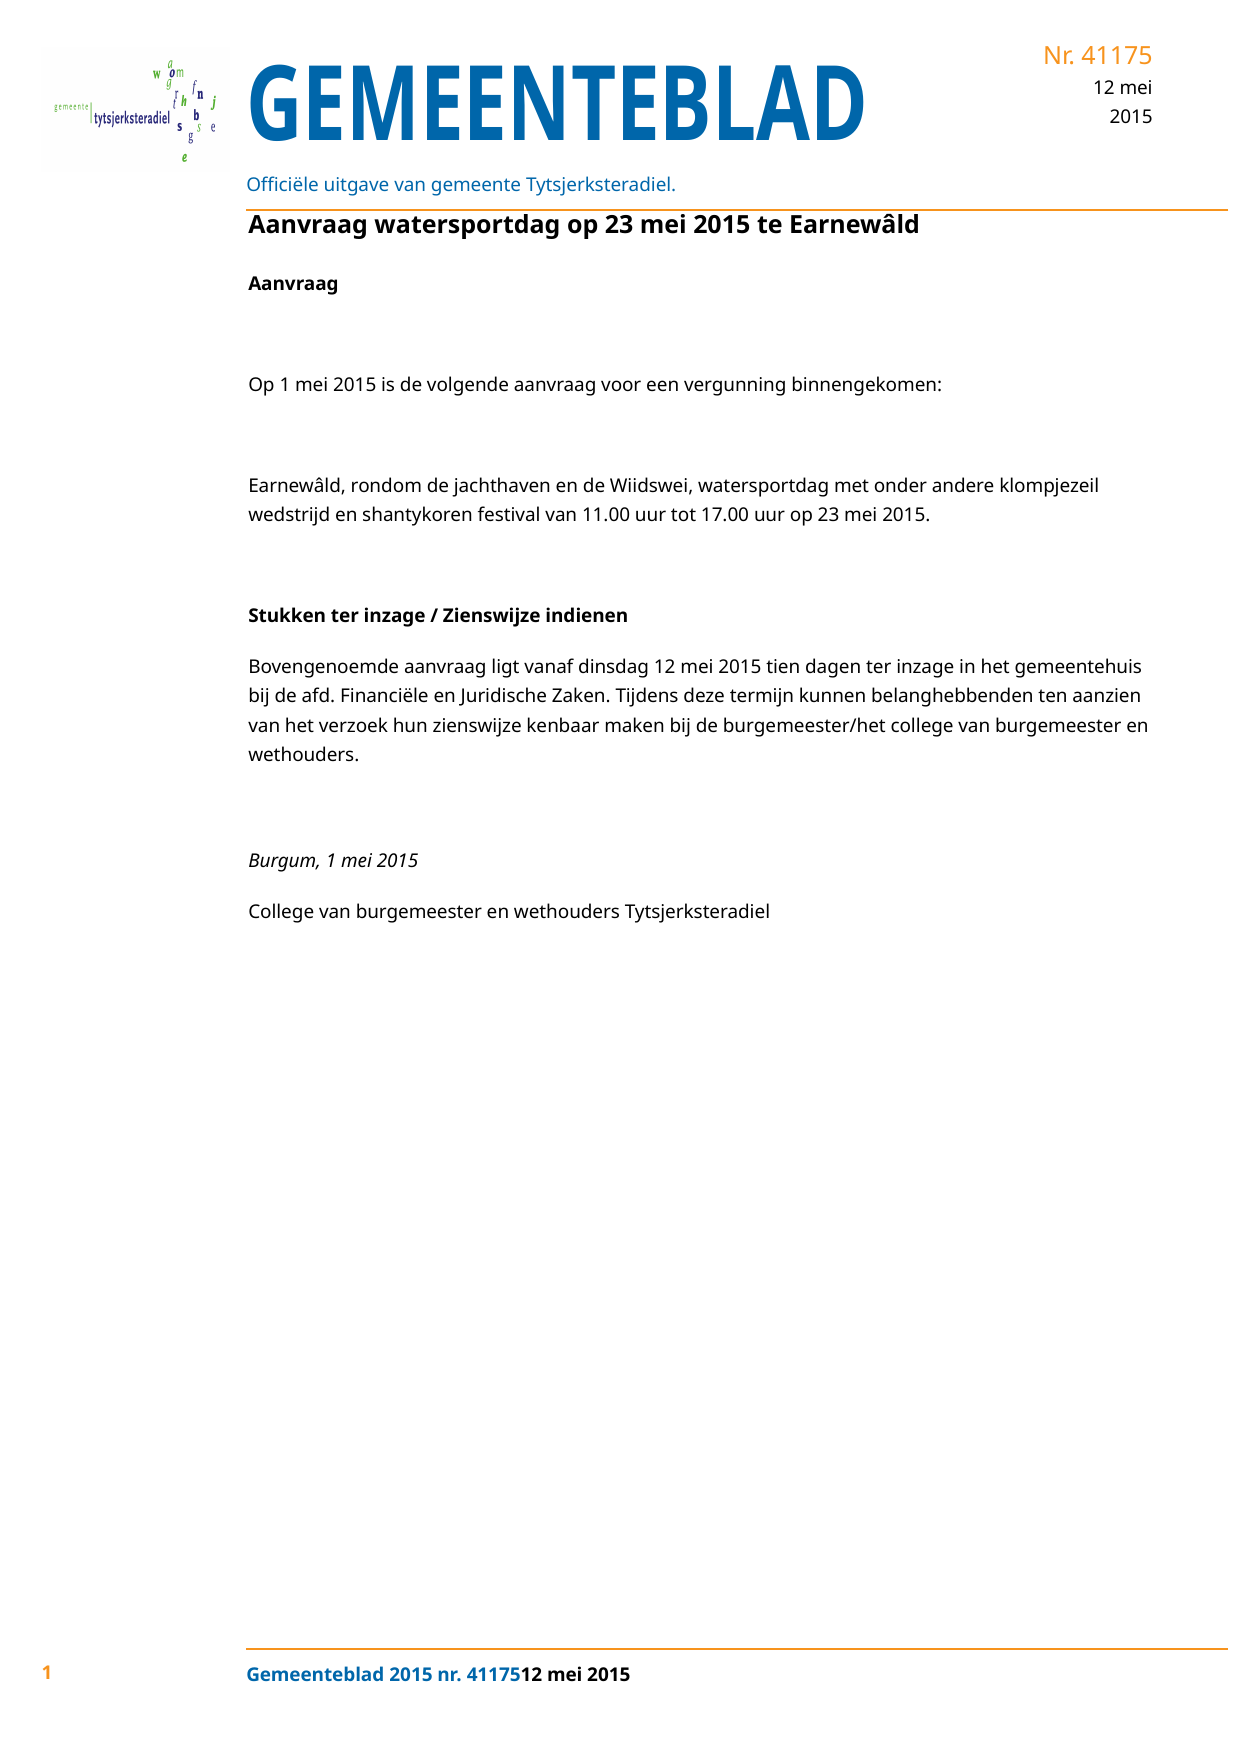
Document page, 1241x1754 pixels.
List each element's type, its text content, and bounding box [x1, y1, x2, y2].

text Earnewâld, rondom de jachthaven en de Wiidswei, watersportdag met onder andere klompjezeil wedstrijd en shantykoren festival van 11.00 uur tot 17.00 uur op 23 mei 2015. [248, 472, 1152, 527]
text Stukken ter inzage / Zienswijze indienen [248, 602, 1152, 628]
text Aanvraag [248, 270, 1152, 296]
text College van burgemeester en wethouders Tytsjerksteradiel [248, 899, 1152, 924]
text Bovengenoemde aanvraag ligt vanaf dinsdag 12 mei 2015 tien dagen ter inzage in het gemeentehuis bij de afd. Financiële en Juridische Zaken. Tijdens deze termijn kunnen belanghebbenden ten aanzien van het verzoek hun zienswijze kenbaar maken bij de burge­meester/het college van burgemeester en wethouders. [248, 653, 1152, 767]
text Op 1 mei 2015 is de volgende aanvraag voor een vergunning binnengekomen: [248, 371, 1152, 397]
picture [41, 47, 231, 172]
text Burgum, 1 mei 2015 [248, 847, 1152, 873]
text Aanvraag watersportdag op 23 mei 2015 te Earnewâld [248, 211, 1152, 241]
